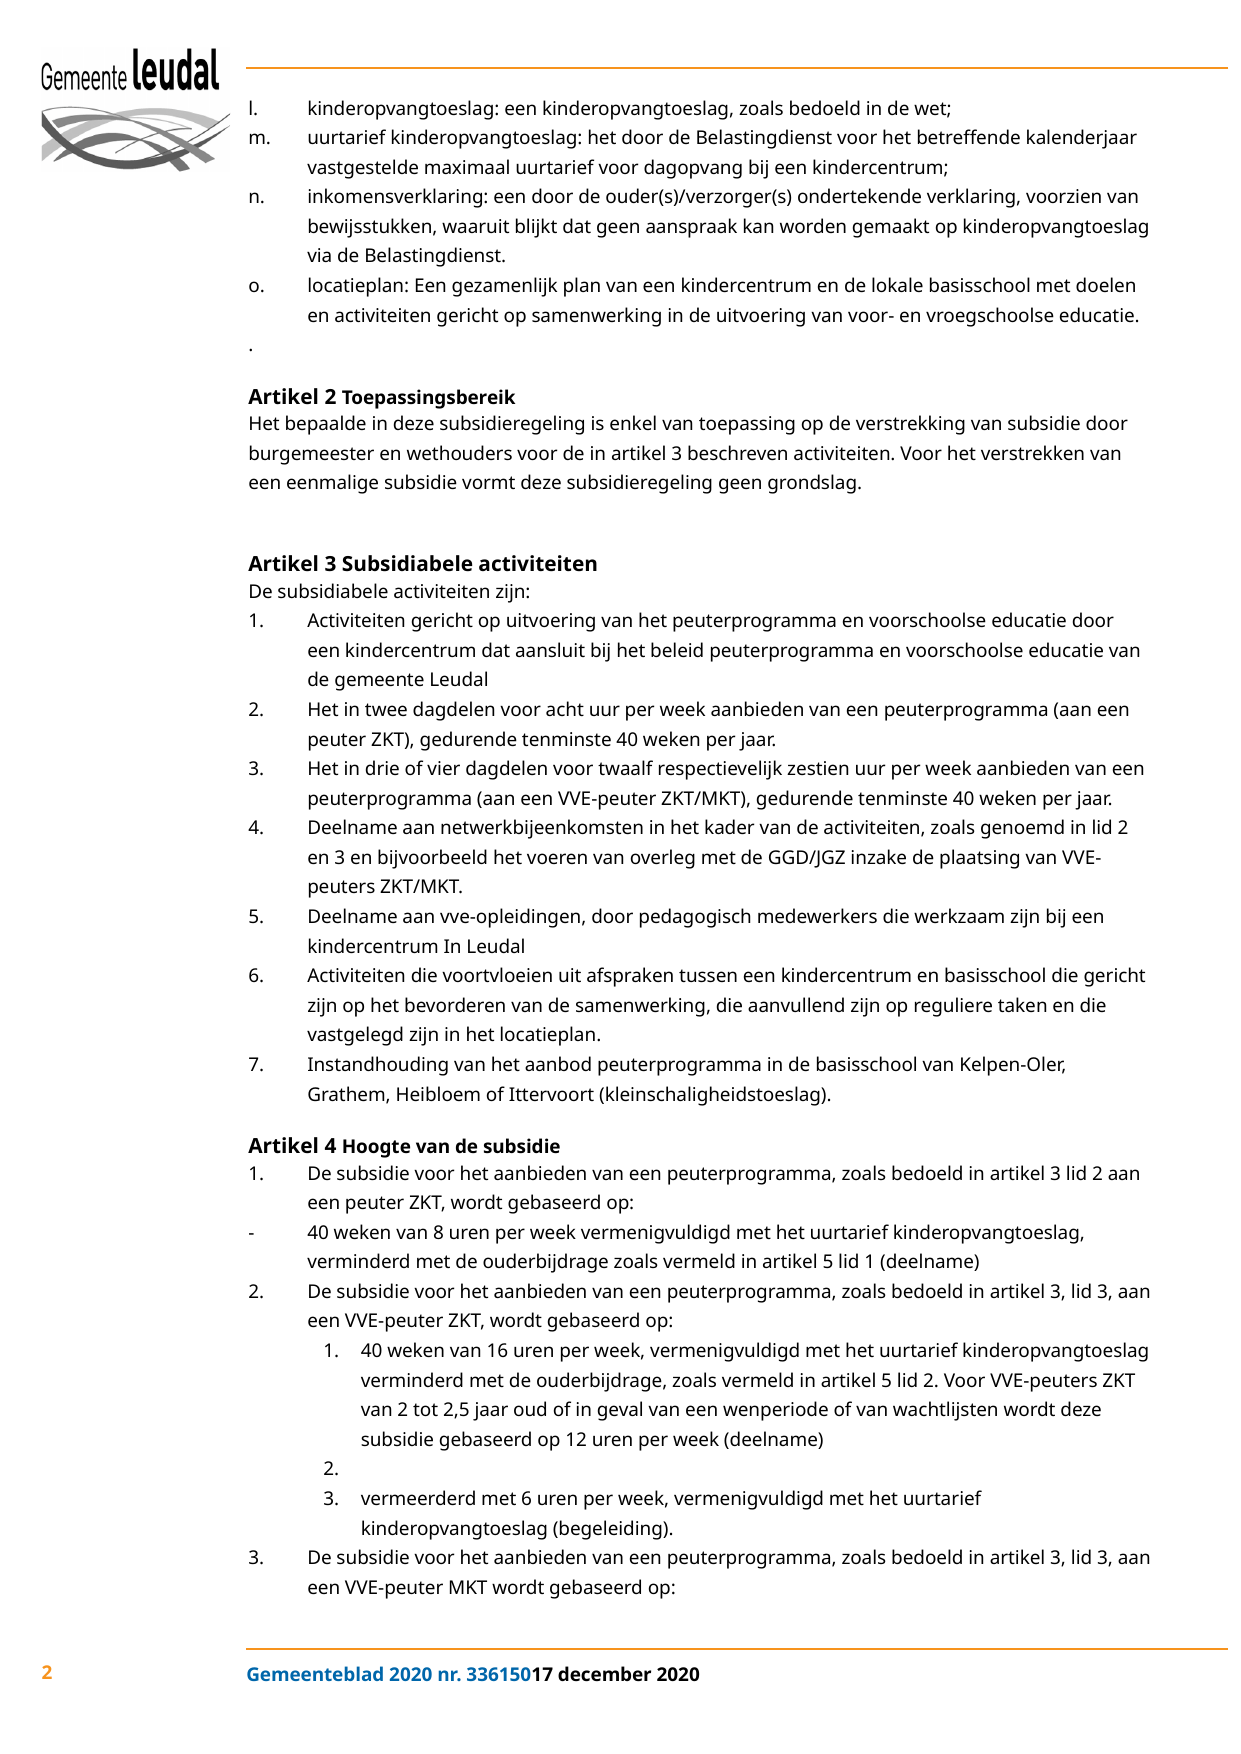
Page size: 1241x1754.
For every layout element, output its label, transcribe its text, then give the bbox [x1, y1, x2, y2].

list De subsidie voor het aanbieden van een peuterprogramma, zoals bedoeld in artikel 3 lid 2 aan een peuter ZKT, wordt gebaseerd op: [248, 1160, 1152, 1215]
picture [41, 47, 231, 172]
text Het bepaalde in deze subsidieregeling is enkel van toepassing op de verstrekking van subsidie door burgemeester en wethouders voor de in artikel 3 beschreven activiteiten. Voor het verstrekken van een eenmalige subsidie vormt deze subsidieregeling geen grondslag. [248, 410, 1152, 495]
text Artikel 2 Toepassingsbereik [248, 382, 1152, 410]
list 40 weken van 8 uren per week vermenigvuldigd met het uurtarief kinderopvangtoeslag, verminderd met de ouderbijdrage zoals vermeld in artikel 5 lid 1 (deelname) [248, 1219, 1152, 1274]
text Artikel 3 Subsidiabele activiteiten [248, 549, 1152, 578]
text Artikel 4 Hoogte van de subsidie [248, 1131, 1152, 1160]
list kinderopvangtoeslag: een kinderopvangtoeslag, zoals bedoeld in de wet; [248, 95, 1152, 121]
list De subsidie voor het aanbieden van een peuterprogramma, zoals bedoeld in artikel 3, lid 3, aan een VVE-peuter MKT wordt gebaseerd op: [248, 1544, 1152, 1599]
list 40 weken van 16 uren per week, vermenigvuldigd met het uurtarief kinderopvangtoeslag verminderd met de ouderbijdrage, zoals vermeld in artikel 5 lid 2. Voor VVE-peuters ZKT van 2 tot 2,5 jaar oud of in geval van een wenperiode of van wachtlijsten wordt deze subsidie gebaseerd op 12 uren per week (deelname) [323, 1337, 1152, 1452]
list Het in drie of vier dagdelen voor twaalf respectievelijk zestien uur per week aanbieden van een peuterprogramma (aan een VVE-peuter ZKT/MKT), gedurende tenminste 40 weken per jaar. [248, 755, 1152, 811]
list Het in twee dagdelen voor acht uur per week aanbieden van een peuterprogramma (aan een peuter ZKT), gedurende tenminste 40 weken per jaar. [248, 696, 1152, 752]
list Activiteiten gericht op uitvoering van het peuterprogramma en voorschoolse educatie door een kindercentrum dat aansluit bij het beleid peuterprogramma en voorschoolse educatie van de gemeente Leudal [248, 607, 1152, 692]
list Instandhouding van het aanbod peuterprogramma in de basisschool van Kelpen-Oler, Grathem, Heibloem of Ittervoort (kleinschaligheidstoeslag). [248, 1051, 1152, 1107]
list uurtarief kinderopvangtoeslag: het door de Belastingdienst voor het betreffende kalenderjaar vastgestelde maximaal uurtarief voor dagopvang bij een kindercentrum; [248, 124, 1152, 180]
list Deelname aan vve-opleidingen, door pedagogisch medewerkers die werkzaam zijn bij een kindercentrum In Leudal [248, 903, 1152, 959]
text De subsidiabele activiteiten zijn: [248, 578, 1152, 604]
list Activiteiten die voortvloeien uit afspraken tussen een kindercentrum en basisschool die gericht zijn op het bevorderen van de samenwerking, die aanvullend zijn op reguliere taken en die vastgelegd zijn in het locatieplan. [248, 962, 1152, 1047]
text . [248, 331, 1152, 357]
list vermeerderd met 6 uren per week, vermenigvuldigd met het uurtarief kinderopvangtoeslag (begeleiding). [323, 1485, 1152, 1540]
list inkomensverklaring: een door de ouder(s)/verzorger(s) ondertekende verklaring, voorzien van bewijsstukken, waaruit blijkt dat geen aanspraak kan worden gemaakt op kinderopvangtoeslag via de Belastingdienst. [248, 183, 1152, 268]
list De subsidie voor het aanbieden van een peuterprogramma, zoals bedoeld in artikel 3, lid 3, aan een VVE-peuter ZKT, wordt gebaseerd op: [248, 1278, 1152, 1333]
list locatieplan: Een gezamenlijk plan van een kindercentrum en de lokale basisschool met doelen en activiteiten gericht op samenwerking in de uitvoering van voor- en vroegschoolse educatie. [248, 272, 1152, 328]
list Deelname aan netwerkbijeenkomsten in het kader van de activiteiten, zoals genoemd in lid 2 en 3 en bijvoorbeeld het voeren van overleg met de GGD/JGZ inzake de plaatsing van VVE-peuters ZKT/MKT. [248, 814, 1152, 899]
